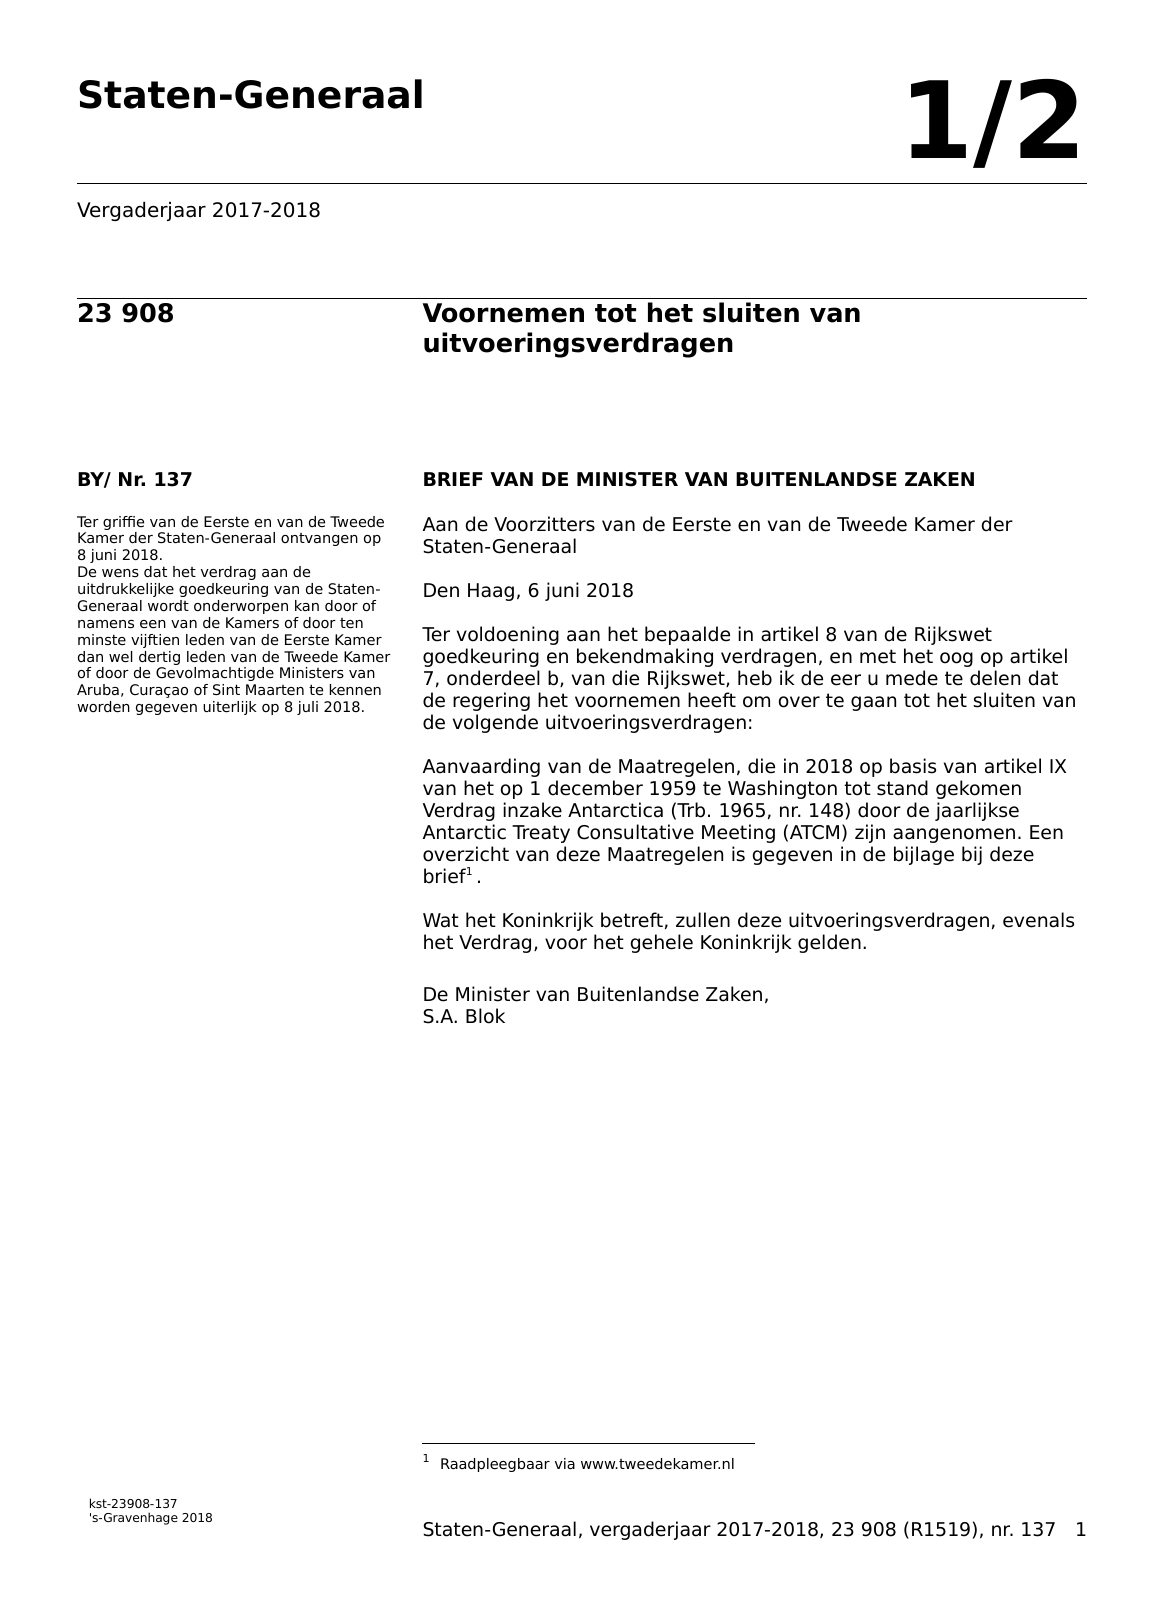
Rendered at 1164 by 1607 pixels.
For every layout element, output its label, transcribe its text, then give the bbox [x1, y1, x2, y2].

text 's-Gravenhage 2018 [88, 1511, 323, 1525]
text Raadpleegbaar via www.tweedekamer.nl [422, 1452, 1087, 1474]
text Ter griffie van de Eerste en van de Tweede Kamer der Staten-Generaal ontvangen op 8 juni 2018. [77, 513, 399, 564]
table_header 1/2 [886, 59, 1087, 183]
table_header Staten-Generaal [77, 59, 886, 183]
text De wens dat het verdrag aan de uitdrukkelijke goedkeuring van de Staten-Generaal wordt onderworpen kan door of namens een van de Kamers of door ten minste vijftien leden van de Eerste Kamer dan wel dertig leden van de Tweede Kamer of door de Gevolmachtigde Ministers van Aruba, Curaçao of Sint Maarten te kennen worden gegeven uiterlijk op 8 juli 2018. [77, 564, 399, 716]
text Aanvaarding van de Maatregelen, die in 2018 op basis van artikel IX van het op 1 december 1959 te Washington tot stand gekomen Verdrag inzake Antarctica (Trb. 1965, nr. 148) door de jaarlijkse Antarctic Treaty Consultative Meeting (ATCM) zijn aangenomen. Een overzicht van deze Maatregelen is gegeven in de bijlage bij deze brief. [422, 756, 1087, 888]
subtitle BY/ Nr. 137 BRIEF VAN DE MINISTER VAN BUITENLANDSE ZAKEN [77, 469, 1087, 491]
text Wat het Koninkrijk betreft, zullen deze uitvoeringsverdragen, evenals het Verdrag, voor het gehele Koninkrijk gelden. [422, 910, 1087, 954]
text Den Haag, 6 juni 2018 [422, 580, 1087, 602]
table_cell Vergaderjaar 2017-2018 [77, 184, 1087, 298]
text De Minister van Buitenlandse Zaken, S.A. Blok [422, 984, 1087, 1028]
subtitle 23 908 Voornemen tot het sluiten van uitvoeringsverdragen [77, 299, 1087, 358]
text Ter voldoening aan het bepaalde in artikel 8 van de Rijkswet goedkeuring en bekendmaking verdragen, en met het oog op artikel 7, onderdeel b, van die Rijkswet, heb ik de eer u mede te delen dat de regering het voornemen heeft om over te gaan tot het sluiten van de volgende uitvoeringsverdragen: [422, 624, 1087, 734]
text Aan de Voorzitters van de Eerste en van de Tweede Kamer der Staten-Generaal [422, 513, 1087, 557]
text kst-23908-137 [88, 1497, 323, 1511]
